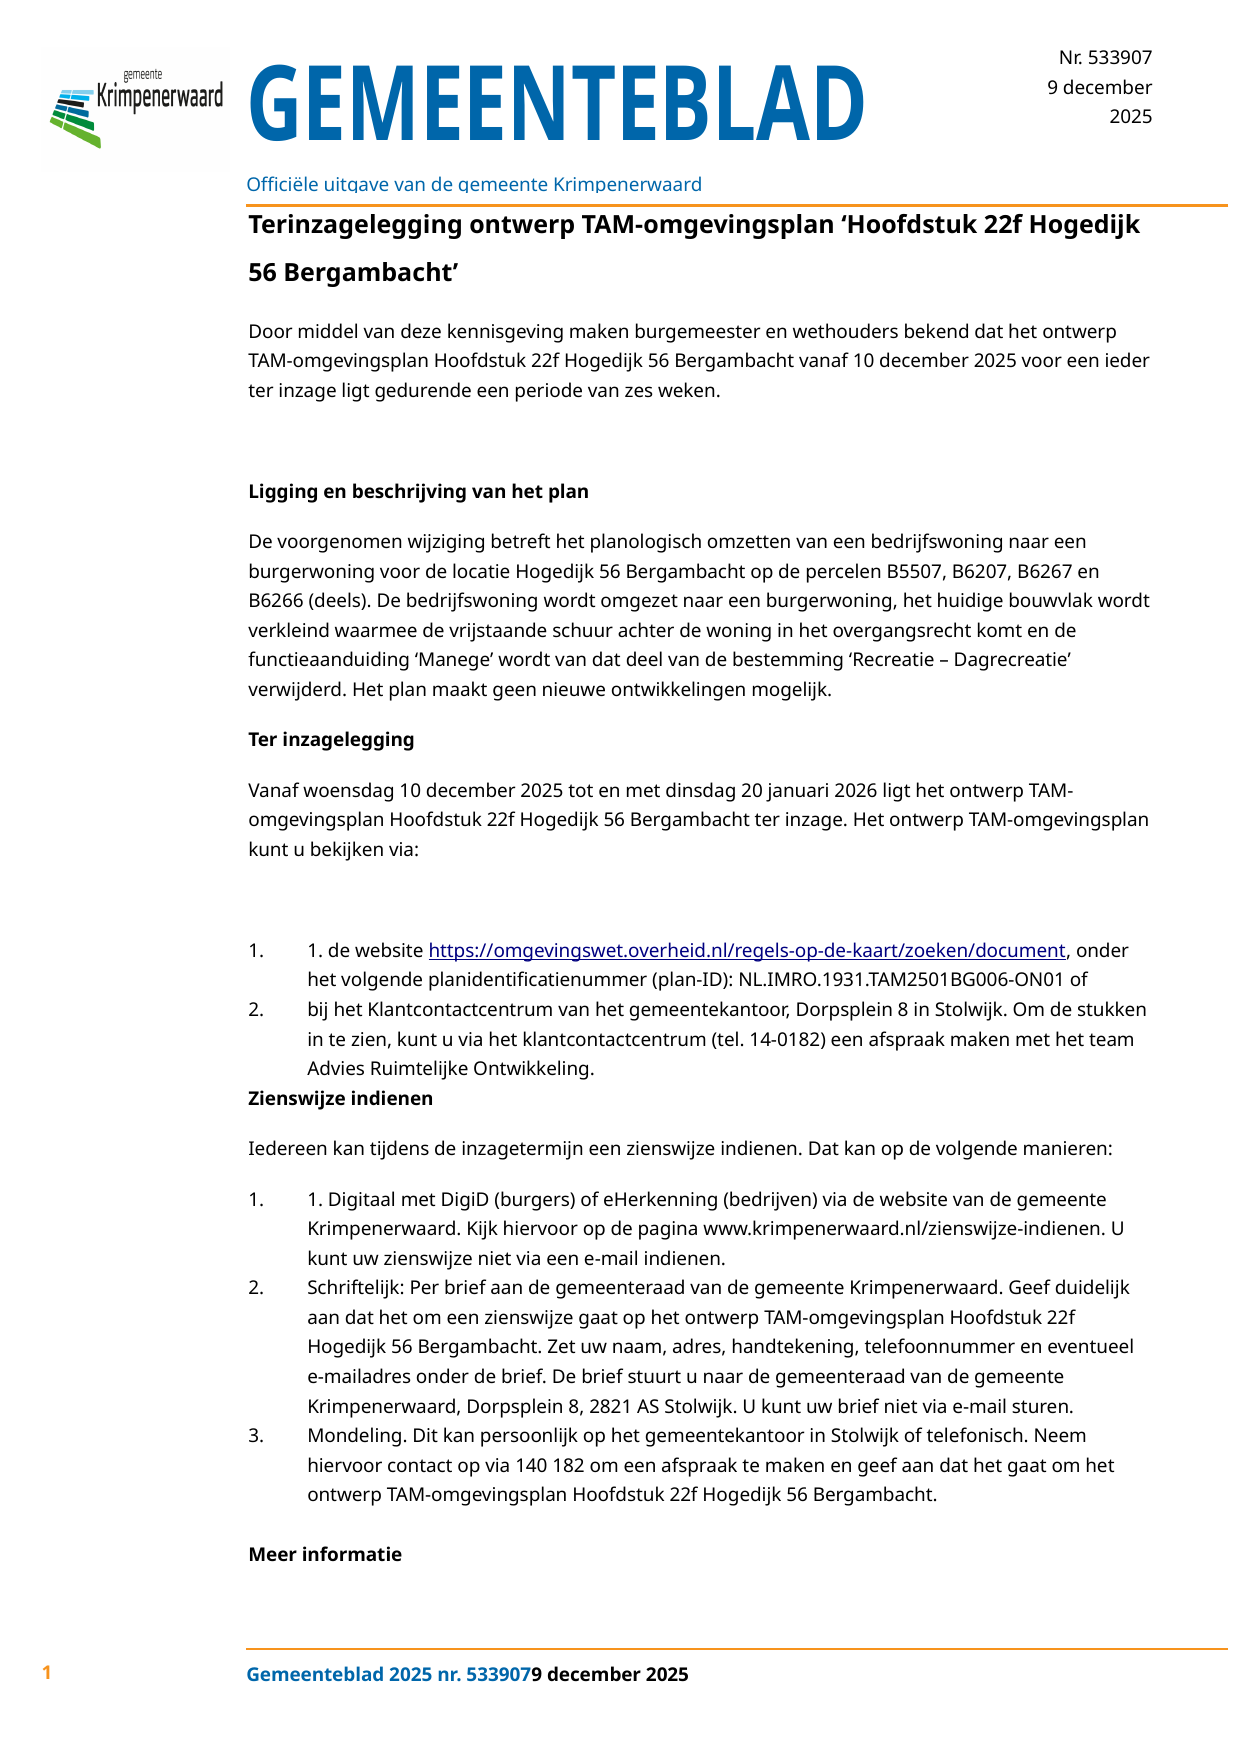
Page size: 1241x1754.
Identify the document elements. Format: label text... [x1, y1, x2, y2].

list 1. Digitaal met DigiD (burgers) of eHerkenning (bedrijven) via de website van de gemeente Krimpenerwaard. Kijk hiervoor op de pagina www.krimpenerwaard.nl/zienswijze-indienen. U kunt uw zienswijze niet via een e-mail indienen. [248, 1186, 1152, 1271]
text Meer informatie [248, 1541, 1152, 1567]
text Terinzagelegging ontwerp TAM-omgevingsplan ‘Hoofdstuk 22f Hogedijk 56 Bergambacht’ [248, 207, 1152, 288]
list Mondeling. Dit kan persoonlijk op het gemeentekantoor in Stolwijk of telefonisch. Neem hiervoor contact op via 140 182 om een afspraak te maken en geef aan dat het gaat om het ontwerp TAM-omgevingsplan Hoofdstuk 22f Hogedijk 56 Bergambacht. [248, 1422, 1152, 1507]
text Ligging en beschrijving van het plan [248, 478, 1152, 504]
list bij het Klantcontactcentrum van het gemeentekantoor, Dorpsplein 8 in Stolwijk. Om de stukken in te zien, kunt u via het klantcontactcentrum (tel. 14-0182) een afspraak maken met het team Advies Ruimtelijke Ontwikkeling. [248, 996, 1152, 1081]
list 1. de website https://omgevingswet.overheid.nl/regels-op-de-kaart/zoeken/document, onder het volgende planidentificatienummer (plan-ID): NL.IMRO.1931.TAM2501BG006-ON01 of [248, 937, 1152, 992]
text Zienswijze indienen [248, 1085, 1152, 1111]
text Vanaf woensdag 10 december 2025 tot en met dinsdag 20 januari 2026 ligt het ontwerp TAM-omgevingsplan Hoofdstuk 22f Hogedijk 56 Bergambacht ter inzage. Het ontwerp TAM-omgevingsplan kunt u bekijken via: [248, 777, 1152, 862]
list Schriftelijk: Per brief aan de gemeenteraad van de gemeente Krimpenerwaard. Geef duidelijk aan dat het om een zienswijze gaat op het ontwerp TAM-omgevingsplan Hoofdstuk 22f Hogedijk 56 Bergambacht. Zet uw naam, adres, handtekening, telefoonnummer en eventueel e-mailadres onder de brief. De brief stuurt u naar de gemeenteraad van de gemeente Krimpenerwaard, Dorpsplein 8, 2821 AS Stolwijk. U kunt uw brief niet via e-mail sturen. [248, 1274, 1152, 1419]
text Iedereen kan tijdens de inzagetermijn een zienswijze indienen. Dat kan op de volgende manieren: [248, 1135, 1152, 1161]
text Door middel van deze kennisgeving maken burgemeester en wethouders bekend dat het ontwerp TAM-omgevingsplan Hoofdstuk 22f Hogedijk 56 Bergambacht vanaf 10 december 2025 voor een ieder ter inzage ligt gedurende een periode van zes weken. [248, 318, 1152, 403]
picture [41, 47, 231, 172]
text Ter inzagelegging [248, 727, 1152, 752]
text De voorgenomen wijziging betreft het planologisch omzetten van een bedrijfswoning naar een burgerwoning voor de locatie Hogedijk 56 Bergambacht op de percelen B5507, B6207, B6267 en B6266 (deels). De bedrijfswoning wordt omgezet naar een burgerwoning, het huidige bouwvlak wordt verkleind waarmee de vrijstaande schuur achter de woning in het overgangsrecht komt en de functieaanduiding ‘Manege’ wordt van dat deel van de bestemming ‘Recreatie – Dagrecreatie’ verwijderd. Het plan maakt geen nieuwe ontwikkelingen mogelijk. [248, 528, 1152, 702]
